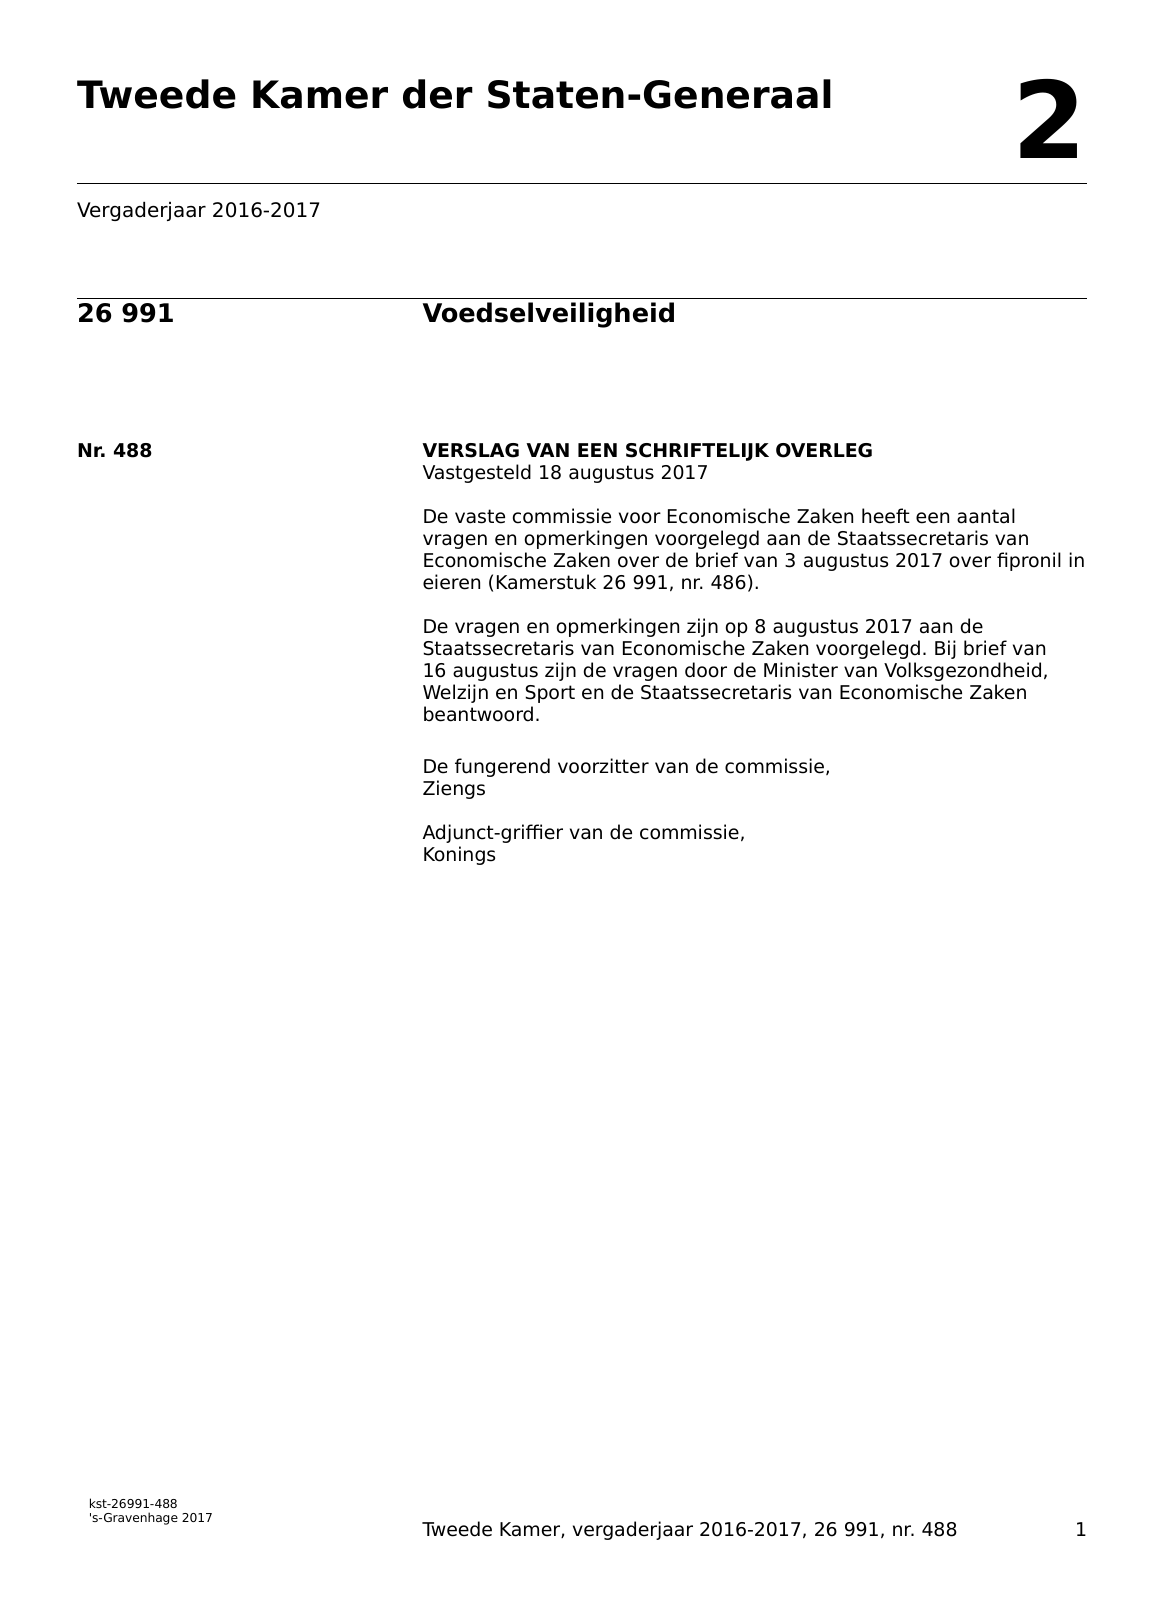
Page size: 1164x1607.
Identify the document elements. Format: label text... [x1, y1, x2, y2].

text 's-Gravenhage 2017 [88, 1511, 323, 1525]
subtitle Nr. 488 VERSLAG VAN EEN SCHRIFTELIJK OVERLEG [77, 440, 1087, 462]
table_header Tweede Kamer der Staten-Generaal [77, 59, 886, 183]
text De vaste commissie voor Economische Zaken heeft een aantal vragen en opmerkingen voorgelegd aan de Staatssecretaris van Economische Zaken over de brief van 3 augustus 2017 over fipronil in eieren (Kamerstuk 26 991, nr. 486). [422, 506, 1087, 594]
text De fungerend voorzitter van de commissie, Ziengs [422, 756, 1087, 800]
table_cell Vergaderjaar 2016-2017 [77, 184, 1087, 298]
table_header 2 [886, 59, 1087, 183]
text De vragen en opmerkingen zijn op 8 augustus 2017 aan de Staatssecretaris van Economische Zaken voorgelegd. Bij brief van 16 augustus zijn de vragen door de Minister van Volksgezondheid, Welzijn en Sport en de Staatssecretaris van Economische Zaken beantwoord. [422, 616, 1087, 726]
text Vastgesteld 18 augustus 2017 [422, 462, 1087, 484]
text Adjunct-griffier van de commissie, Konings [422, 822, 1087, 866]
text kst-26991-488 [88, 1497, 323, 1511]
subtitle 26 991 Voedselveiligheid [77, 299, 1087, 329]
